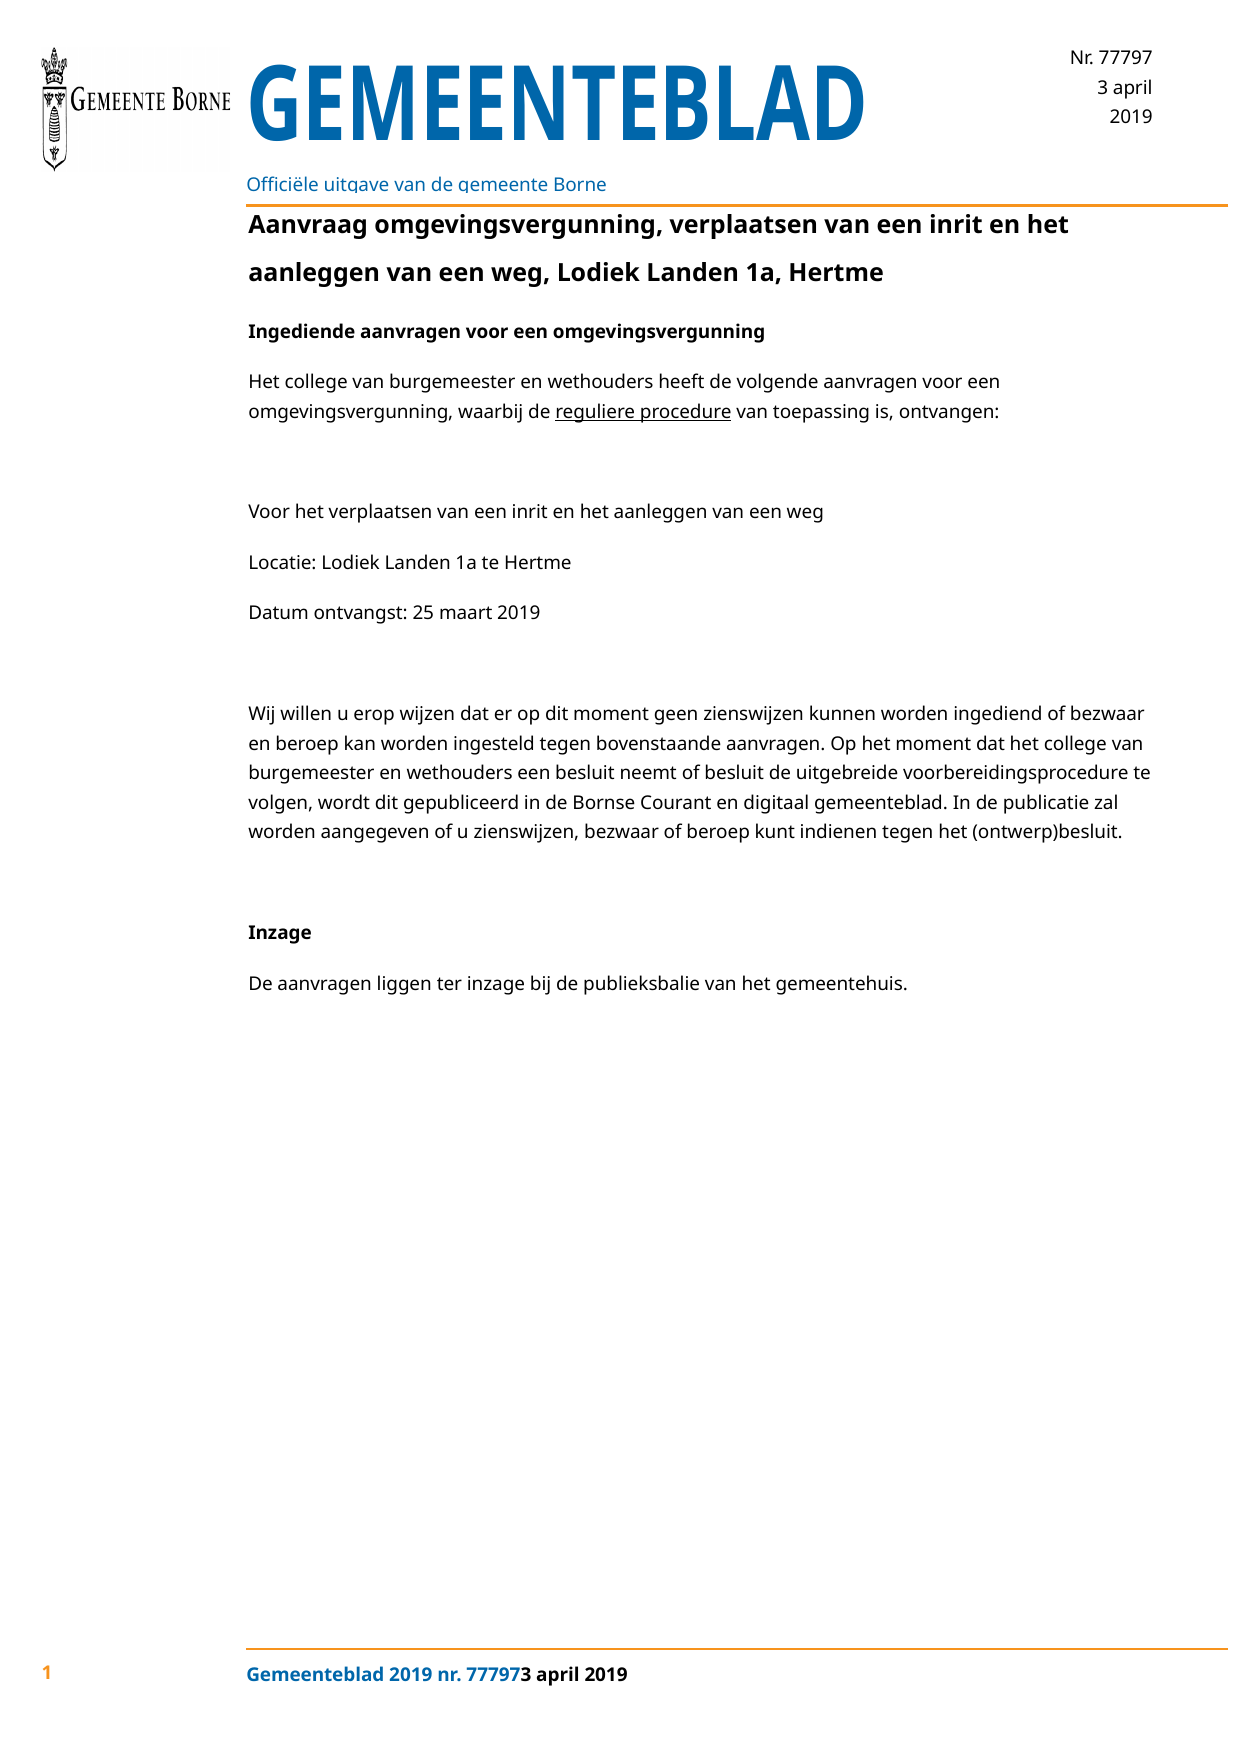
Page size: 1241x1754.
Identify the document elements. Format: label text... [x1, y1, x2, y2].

text Aanvraag omgevingsvergunning, verplaatsen van een inrit en het aanleggen van een weg, Lodiek Landen 1a, Hertme [248, 207, 1152, 288]
text Ingediende aanvragen voor een omgevingsvergunning [248, 318, 1152, 344]
text Wij willen u erop wijzen dat er op dit moment geen zienswijzen kunnen worden ingediend of bezwaar en beroep kan worden ingesteld tegen bovenstaande aanvragen. Op het moment dat het college van burgemeester en wethouders een besluit neemt of besluit de uitgebreide voorbereidingsprocedure te volgen, wordt dit gepubliceerd in de Bornse Courant en digitaal gemeenteblad. In de publicatie zal worden aangegeven of u zienswijzen, bezwaar of beroep kunt indienen tegen het (ontwerp)besluit. [248, 700, 1152, 844]
text De aanvragen liggen ter inzage bij de publieksbalie van het gemeentehuis. [248, 970, 1152, 996]
text Voor het verplaatsen van een inrit en het aanleggen van een weg [248, 499, 1152, 524]
text Datum ontvangst: 25 maart 2019 [248, 599, 1152, 625]
picture [41, 47, 231, 172]
text Locatie: Lodiek Landen 1a te Hertme [248, 549, 1152, 575]
text Het college van burgemeester en wethouders heeft de volgende aanvragen voor een omgevingsvergunning, waarbij de reguliere procedure van toepassing is, ontvangen: [248, 368, 1152, 424]
text Inzage [248, 919, 1152, 945]
